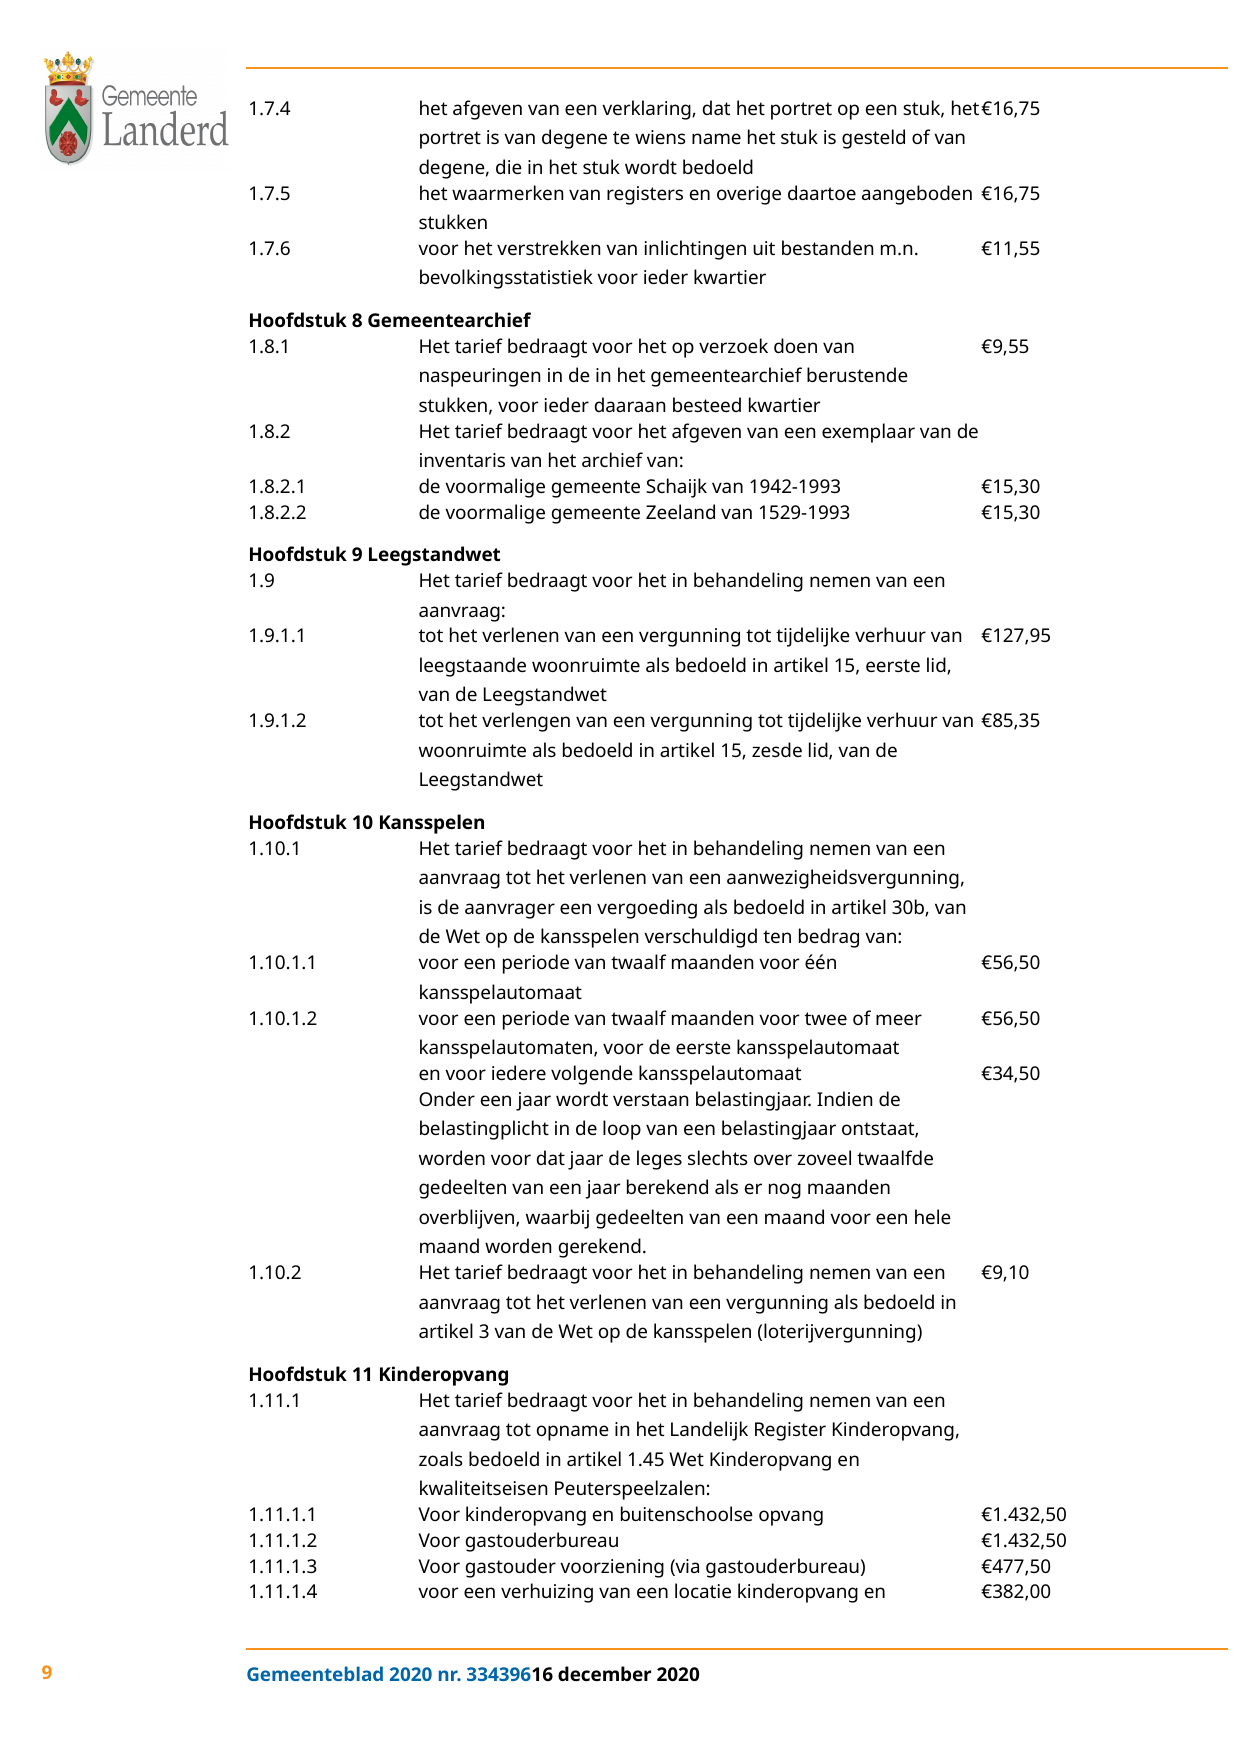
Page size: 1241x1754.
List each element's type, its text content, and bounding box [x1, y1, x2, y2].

table_cell €34,50 [981, 1060, 1152, 1086]
table_header Het tarief bedraagt voor het in behandeling nemen van een aanvraag: [418, 567, 981, 622]
table_header 1.8.1 [248, 333, 418, 418]
text Hoofdstuk 8 Gemeentearchief [248, 307, 1152, 333]
table_header Het tarief bedraagt voor het in behandeling nemen van een aanvraag tot het verlenen van een aanwezigheidsvergunning, is de aanvrager een vergoeding als bedoeld in artikel 30b, van de Wet op de kansspelen verschuldigd ten bedrag van: [418, 835, 981, 949]
table_header [981, 567, 1152, 622]
table_cell 1.8.2 [248, 418, 418, 473]
table_cell €56,50 [981, 1005, 1152, 1060]
table_cell €15,30 [981, 473, 1152, 499]
table_cell voor een verhuizing van een locatie kinderopvang en [418, 1579, 981, 1604]
table_cell €1.432,50 [981, 1527, 1152, 1553]
table_header 1.9 [248, 567, 418, 622]
table_cell 1.11.1.1 [248, 1501, 418, 1527]
table_cell voor een periode van twaalf maanden voor twee of meer kansspelautomaten, voor de eerste kansspelautomaat [418, 1005, 981, 1060]
table_cell 1.7.4 [248, 95, 418, 180]
table_cell €9,10 [981, 1259, 1152, 1344]
table_cell €16,75 [981, 180, 1152, 235]
table_cell €127,95 [981, 623, 1152, 707]
table_cell 1.10.1.2 [248, 1005, 418, 1086]
table_cell het afgeven van een verklaring, dat het portret op een stuk, het portret is van degene te wiens name het stuk is gesteld of van degene, die in het stuk wordt bedoeld [418, 95, 981, 180]
table_cell €11,55 [981, 235, 1152, 290]
table_cell €85,35 [981, 708, 1152, 792]
table_cell €1.432,50 [981, 1501, 1152, 1527]
table_cell [248, 1086, 418, 1259]
table_cell het waarmerken van registers en overige daartoe aangeboden stukken [418, 180, 981, 235]
table_cell 1.7.6 [248, 235, 418, 290]
table_cell tot het verlenen van een vergunning tot tijdelijke verhuur van leegstaande woonruimte als bedoeld in artikel 15, eerste lid, van de Leegstandwet [418, 623, 981, 707]
table_cell €382,00 [981, 1579, 1152, 1604]
table_cell 1.11.1.4 [248, 1579, 418, 1604]
table_cell €56,50 [981, 949, 1152, 1005]
table_header €9,55 [981, 333, 1152, 418]
table_cell 1.9.1.2 [248, 708, 418, 792]
table_cell €477,50 [981, 1553, 1152, 1578]
table_cell 1.10.1.1 [248, 949, 418, 1005]
text Hoofdstuk 9 Leegstandwet [248, 541, 1152, 567]
table_cell [981, 1086, 1152, 1259]
table_cell 1.10.2 [248, 1259, 418, 1344]
text Hoofdstuk 10 Kansspelen [248, 809, 1152, 835]
table_cell 1.9.1.1 [248, 623, 418, 707]
table_header 1.11.1 [248, 1387, 418, 1501]
table_cell Het tarief bedraagt voor het afgeven van een exemplaar van de inventaris van het archief van: [418, 418, 981, 473]
table_header Het tarief bedraagt voor het in behandeling nemen van een aanvraag tot opname in het Landelijk Register Kinderopvang, zoals bedoeld in artikel 1.45 Wet Kinderopvang en kwaliteitseisen Peuterspeelzalen: [418, 1387, 981, 1501]
table_cell Onder een jaar wordt verstaan belastingjaar. Indien de belastingplicht in de loop van een belastingjaar ontstaat, worden voor dat jaar de leges slechts over zoveel twaalfde gedeelten van een jaar berekend als er nog maanden overblijven, waarbij gedeelten van een maand voor een hele maand worden gerekend. [418, 1086, 981, 1259]
table_header Het tarief bedraagt voor het op verzoek doen van naspeuringen in de in het gemeentearchief berustende stukken, voor ieder daaraan besteed kwartier [418, 333, 981, 418]
table_cell tot het verlengen van een vergunning tot tijdelijke verhuur van woonruimte als bedoeld in artikel 15, zesde lid, van de Leegstandwet [418, 708, 981, 792]
table_cell 1.8.2.2 [248, 499, 418, 524]
table_cell €15,30 [981, 499, 1152, 524]
table_cell Voor kinderopvang en buitenschoolse opvang [418, 1501, 981, 1527]
table_cell de voormalige gemeente Zeeland van 1529-1993 [418, 499, 981, 524]
table_cell Het tarief bedraagt voor het in behandeling nemen van een aanvraag tot het verlenen van een vergunning als bedoeld in artikel 3 van de Wet op de kansspelen (loterijvergunning) [418, 1259, 981, 1344]
table_cell 1.8.2.1 [248, 473, 418, 499]
table_header [981, 1387, 1152, 1501]
table_cell Voor gastouderbureau [418, 1527, 981, 1553]
table_cell 1.11.1.3 [248, 1553, 418, 1578]
table_cell en voor iedere volgende kansspelautomaat [418, 1060, 981, 1086]
table_cell voor een periode van twaalf maanden voor één kansspelautomaat [418, 949, 981, 1005]
text Hoofdstuk 11 Kinderopvang [248, 1361, 1152, 1387]
table_header 1.10.1 [248, 835, 418, 949]
table_cell voor het verstrekken van inlichtingen uit bestanden m.n. bevolkingsstatistiek voor ieder kwartier [418, 235, 981, 290]
table_cell €16,75 [981, 95, 1152, 180]
table_cell de voormalige gemeente Schaijk van 1942-1993 [418, 473, 981, 499]
table_cell Voor gastouder voorziening (via gastouderbureau) [418, 1553, 981, 1578]
table_cell [981, 418, 1152, 473]
picture [41, 47, 231, 172]
table_cell 1.11.1.2 [248, 1527, 418, 1553]
table_header [981, 835, 1152, 949]
table_cell 1.7.5 [248, 180, 418, 235]
